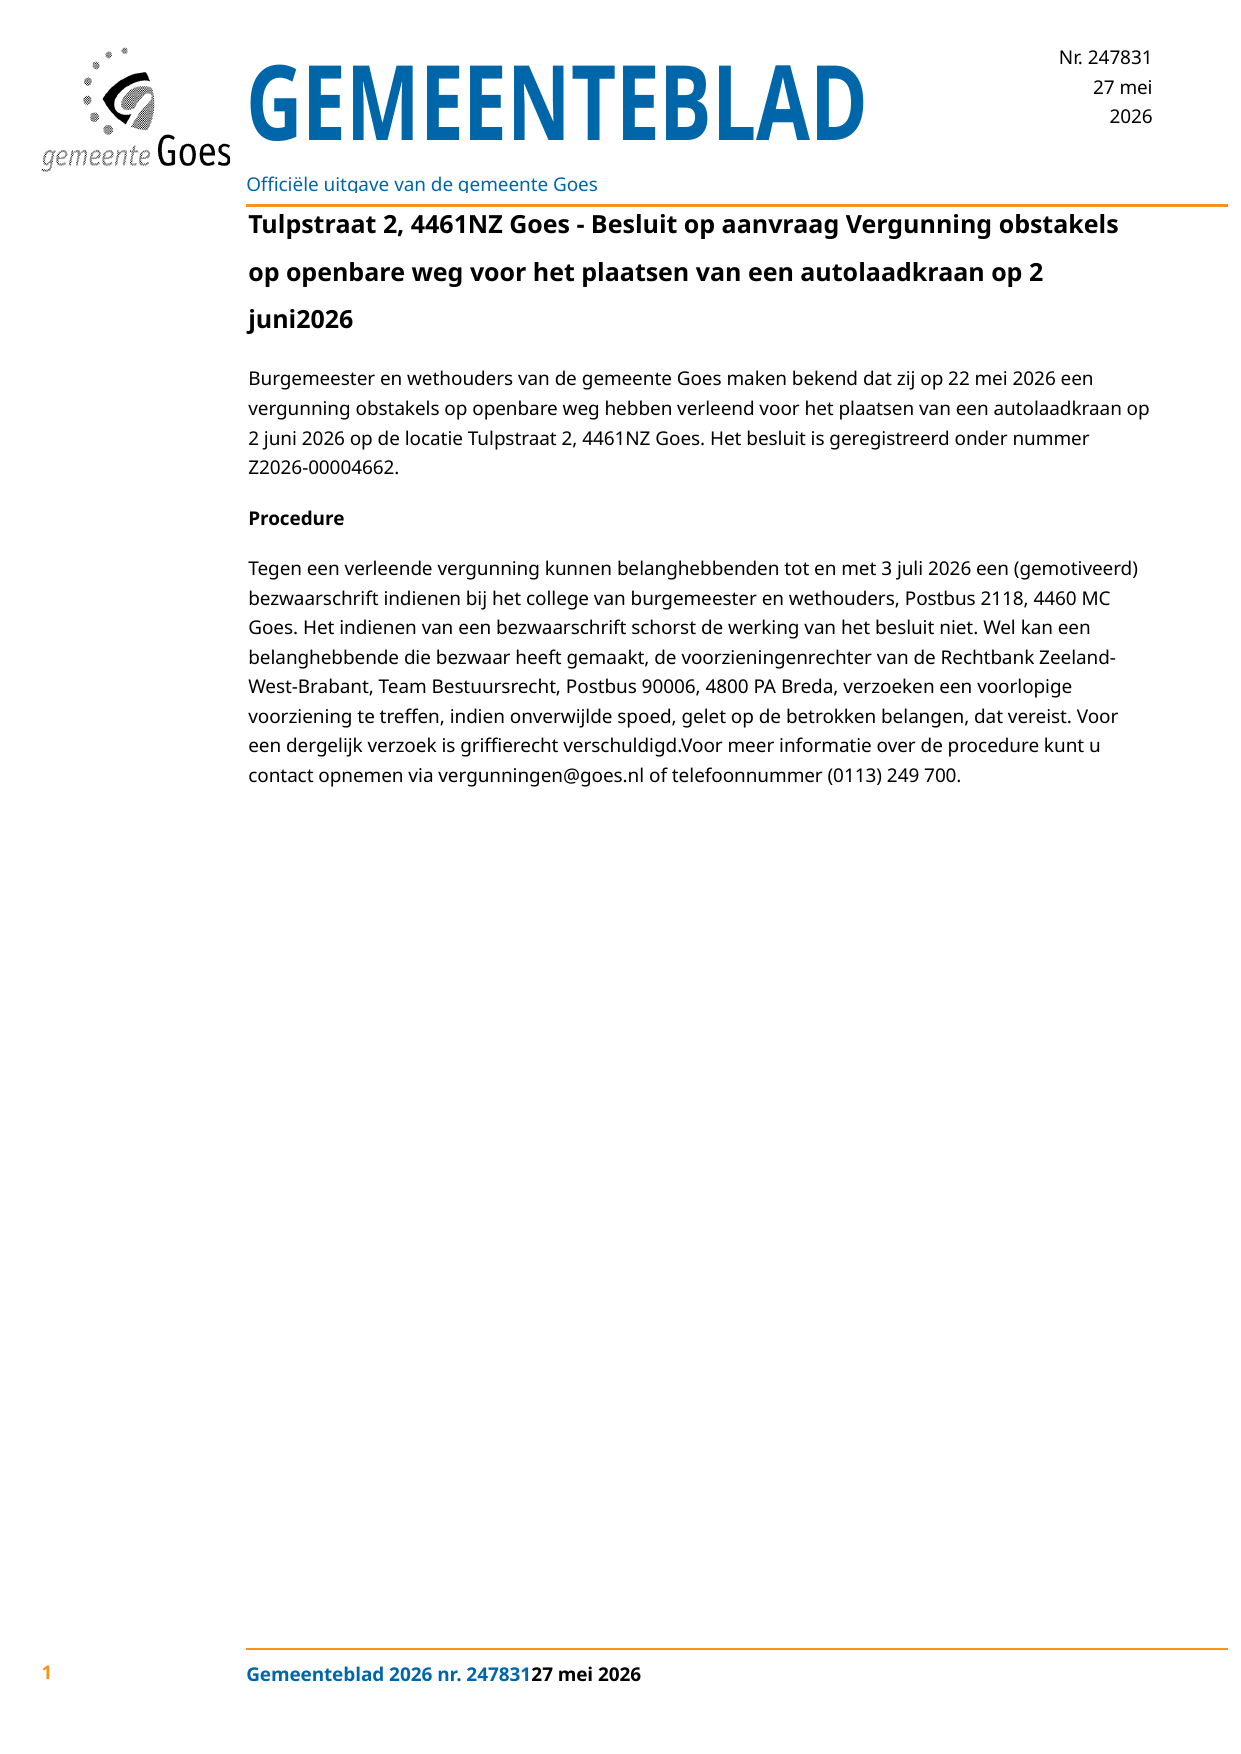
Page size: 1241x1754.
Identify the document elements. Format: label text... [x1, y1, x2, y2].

text Tulpstraat 2, 4461NZ Goes - Besluit op aanvraag Vergunning obstakels op openbare weg voor het plaatsen van een autolaadkraan op 2 juni2026 [248, 207, 1152, 336]
text Tegen een verleende vergunning kunnen belanghebbenden tot en met 3 juli 2026 een (gemotiveerd) bezwaarschrift indienen bij het college van burgemeester en wethouders, Postbus 2118, 4460 MC Goes. Het indienen van een bezwaarschrift schorst de werking van het besluit niet. Wel kan een belanghebbende die bezwaar heeft gemaakt, de voorzieningenrechter van de Rechtbank Zeeland-West-Brabant, Team Bestuursrecht, Postbus 90006, 4800 PA Breda, verzoeken een voorlopige voorziening te treffen, indien onverwijlde spoed, gelet op de betrokken belangen, dat vereist. Voor een dergelijk verzoek is griffierecht verschuldigd.Voor meer informatie over de procedure kunt u contact opnemen via vergunningen@goes.nl of telefoonnummer (0113) 249 700. [248, 555, 1152, 788]
text Burgemeester en wethouders van de gemeente Goes maken bekend dat zij op 22 mei 2026 een vergunning obstakels op openbare weg hebben verleend voor het plaatsen van een autolaadkraan op 2 juni 2026 op de locatie Tulpstraat 2, 4461NZ Goes. Het besluit is geregistreerd onder nummer Z2026-00004662. [248, 366, 1152, 480]
picture [41, 47, 231, 172]
text Procedure [248, 505, 1152, 530]
